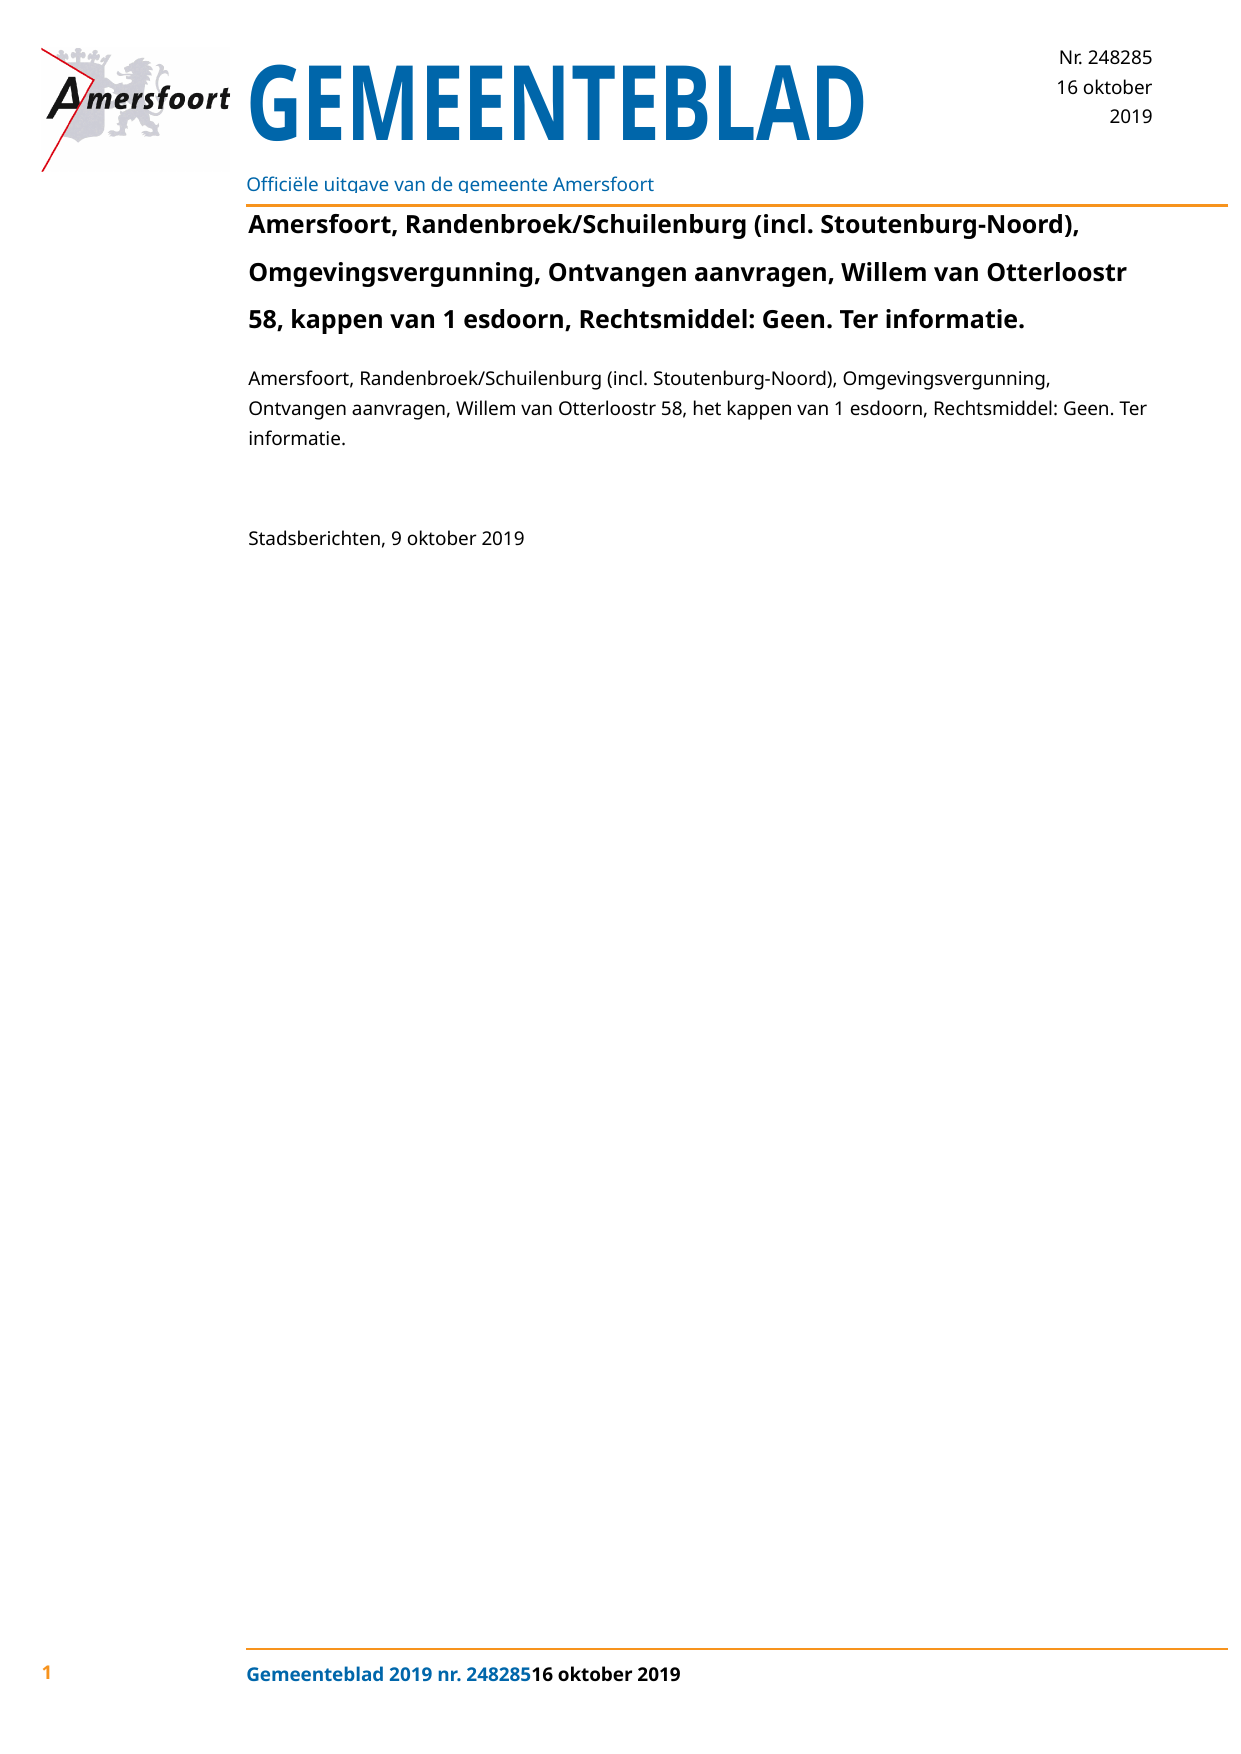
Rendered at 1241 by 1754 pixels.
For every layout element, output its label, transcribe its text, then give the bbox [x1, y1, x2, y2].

text Amersfoort, Randenbroek/Schuilenburg (incl. Stoutenburg-Noord), Omgevingsvergunning, Ontvangen aanvragen, Willem van Otterloostr 58, het kappen van 1 esdoorn, Rechtsmiddel: Geen. Ter informatie. [248, 366, 1152, 450]
text Stadsberichten, 9 oktober 2019 [248, 526, 1152, 551]
text Amersfoort, Randenbroek/Schuilenburg (incl. Stoutenburg-Noord), Omgevingsvergunning, Ontvangen aanvragen, Willem van Otterloostr 58, kappen van 1 esdoorn, Rechtsmiddel: Geen. Ter informatie. [248, 207, 1152, 336]
picture [41, 47, 231, 172]
